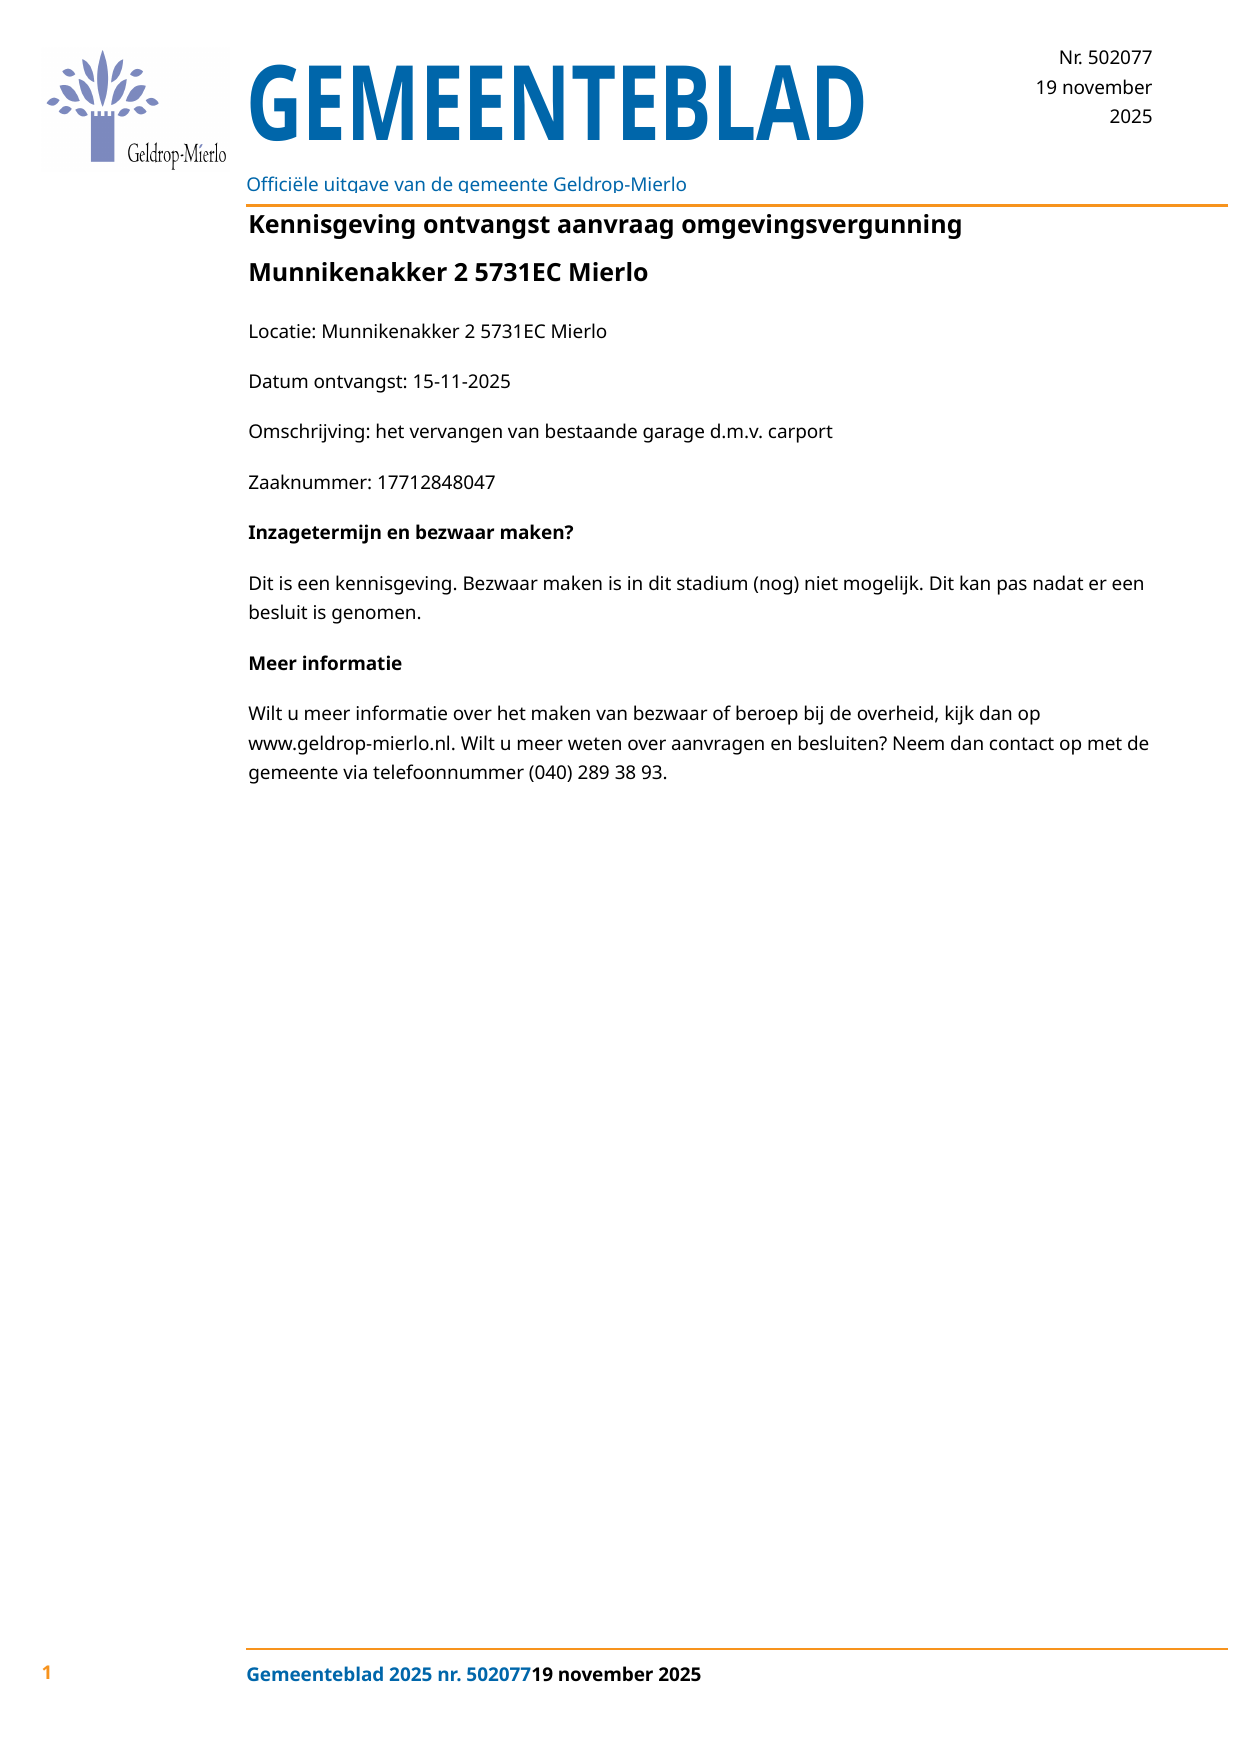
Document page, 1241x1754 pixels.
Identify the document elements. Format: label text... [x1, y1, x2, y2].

text Zaaknummer: 17712848047 [248, 469, 1152, 495]
text Locatie: Munnikenakker 2 5731EC Mierlo [248, 318, 1152, 344]
text Kennisgeving ontvangst aanvraag omgevingsvergunning Munnikenakker 2 5731EC Mierlo [248, 207, 1152, 288]
text Omschrijving: het vervangen van bestaande garage d.m.v. carport [248, 419, 1152, 444]
text Dit is een kennisgeving. Bezwaar maken is in dit stadium (nog) niet mogelijk. Dit kan pas nadat er een besluit is genomen. [248, 570, 1152, 625]
text Inzagetermijn en bezwaar maken? [248, 519, 1152, 545]
text Meer informatie [248, 650, 1152, 676]
text Datum ontvangst: 15-11-2025 [248, 368, 1152, 394]
picture [41, 47, 231, 172]
text Wilt u meer informatie over het maken van bezwaar of beroep bij de overheid, kijk dan op www.geldrop-mierlo.nl. Wilt u meer weten over aanvragen en besluiten? Neem dan contact op met de gemeente via telefoonnummer (040) 289 38 93. [248, 700, 1152, 785]
